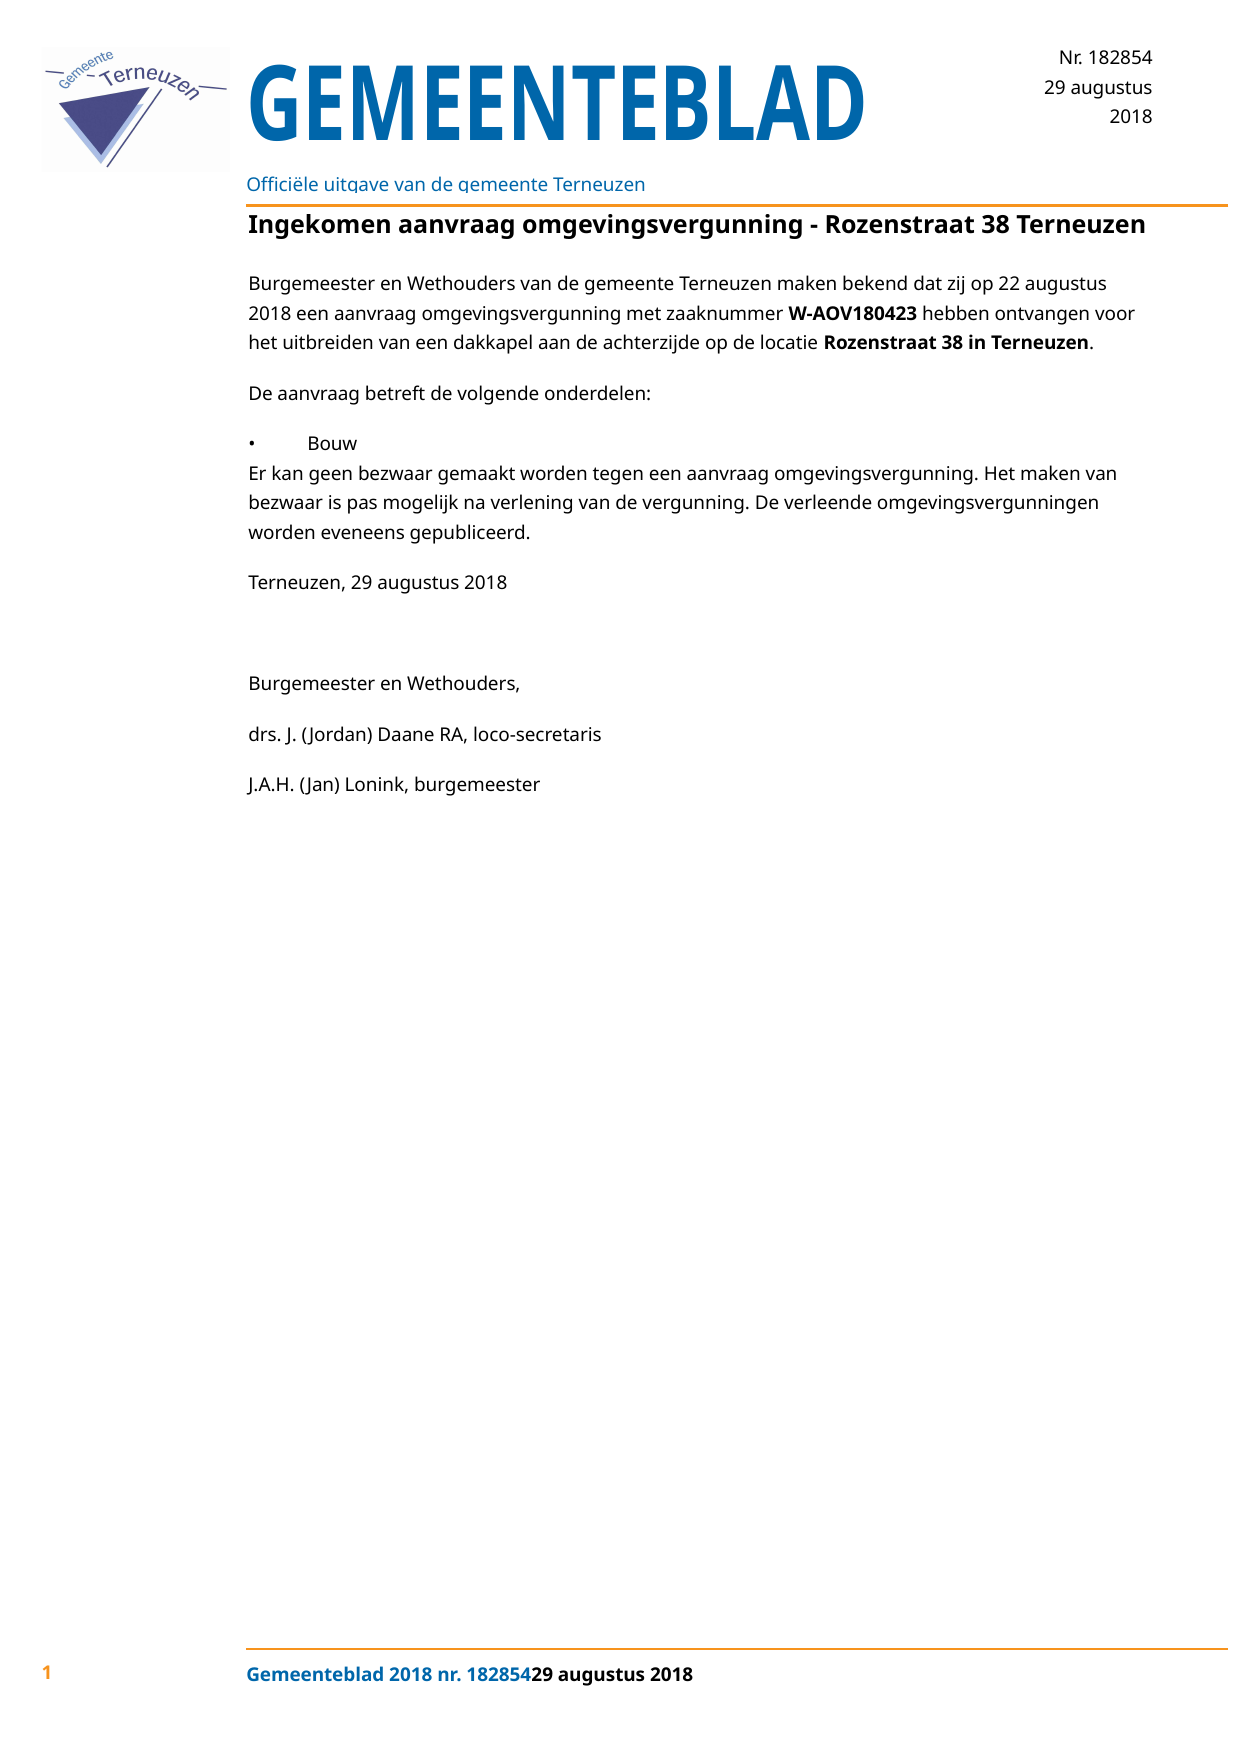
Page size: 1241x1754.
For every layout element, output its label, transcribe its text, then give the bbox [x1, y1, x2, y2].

text Er kan geen bezwaar gemaakt worden tegen een aanvraag omgevingsvergunning. Het maken van bezwaar is pas mogelijk na verlening van de vergunning. De verleende omgevingsvergunningen worden eveneens gepubliceerd. [248, 460, 1152, 545]
text Burgemeester en Wethouders van de gemeente Terneuzen maken bekend dat zij op 22 augustus 2018 een aanvraag omgevingsvergunning met zaaknummer W-AOV180423 hebben ontvangen voor het uitbreiden van een dakkapel aan de achterzijde op de locatie Rozenstraat 38 in Terneuzen. [248, 270, 1152, 355]
text De aanvraag betreft de volgende onderdelen: [248, 380, 1152, 406]
text drs. J. (Jordan) Daane RA, loco-secretaris [248, 721, 1152, 746]
text Ingekomen aanvraag omgevingsvergunning - Rozenstraat 38 Terneuzen [248, 207, 1152, 241]
picture [41, 47, 231, 172]
text Terneuzen, 29 augustus 2018 [248, 569, 1152, 595]
text J.A.H. (Jan) Lonink, burgemeester [248, 771, 1152, 797]
list Bouw [248, 430, 1152, 456]
text Burgemeester en Wethouders, [248, 670, 1152, 696]
